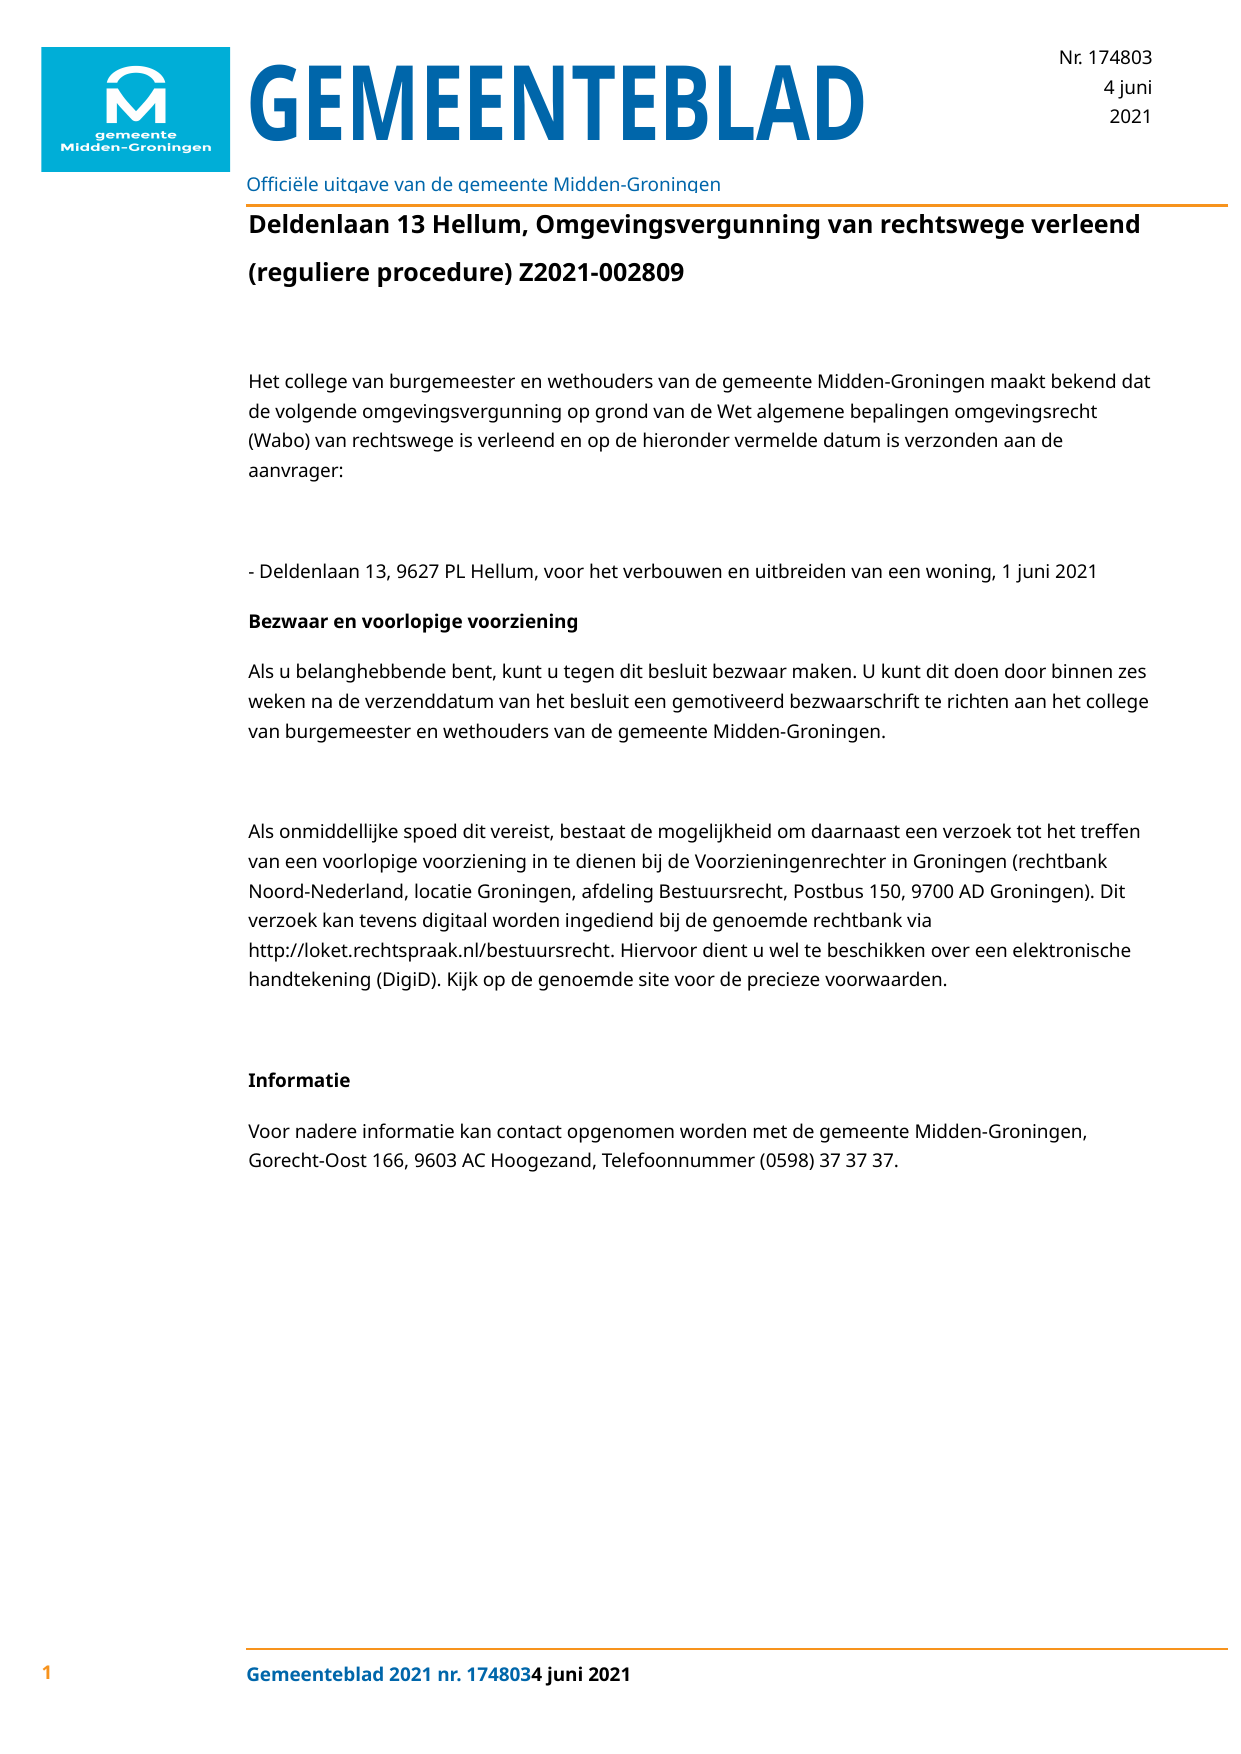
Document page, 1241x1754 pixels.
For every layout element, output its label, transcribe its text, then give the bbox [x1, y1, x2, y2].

picture [108, 66, 164, 82]
picture [184, 146, 190, 153]
text Het college van burgemeester en wethouders van de gemeente Midden-Groningen maakt bekend dat de volgende omgevingsvergunning op grond van de Wet algemene bepalingen omgevingsrecht (Wabo) van rechtswege is verleend en op de hieronder vermelde datum is verzonden aan de aanvrager: [248, 368, 1152, 483]
picture [107, 89, 165, 122]
text Deldenlaan 13 Hellum, Omgevingsvergunning van rechtswege verleend (reguliere procedure) Z2021-002809 [248, 207, 1152, 288]
text Informatie [248, 1067, 1152, 1093]
text Bezwaar en voorlopige voorziening [248, 608, 1152, 634]
text Voor nadere informatie kan contact opgenomen worden met de gemeente Midden-Groningen, Gorecht-Oost 166, 9603 AC Hoogezand, Telefoonnummer (0598) 37 37 37. [248, 1118, 1152, 1173]
text Als onmiddellijke spoed dit vereist, bestaat de mogelijkheid om daarnaast een verzoek tot het treffen van een voorlopige voorziening in te dienen bij de Voorzieningenrechter in Groningen (rechtbank Noord-Nederland, locatie Groningen, afdeling Bestuursrecht, Postbus 150, 9700 AD Groningen). Dit verzoek kan tevens digitaal worden ingediend bij de genoemde rechtbank via http://loket.rechtspraak.nl/bestuursrecht. Hiervoor dient u wel te beschikken over een elektronische handtekening (DigiD). Kijk op de genoemde site voor de precieze voorwaarden. [248, 819, 1152, 992]
text - Deldenlaan 13, 9627 PL Hellum, voor het verbouwen en uitbreiden van een woning, 1 juni 2021 [248, 558, 1152, 584]
text Als u belanghebbende bent, kunt u tegen dit besluit bezwaar maken. U kunt dit doen door binnen zes weken na de verzenddatum van het besluit een gemotiveerd bezwaarschrift te richten aan het college van burgemeester en wethouders van de gemeente Midden-Groningen. [248, 659, 1152, 744]
